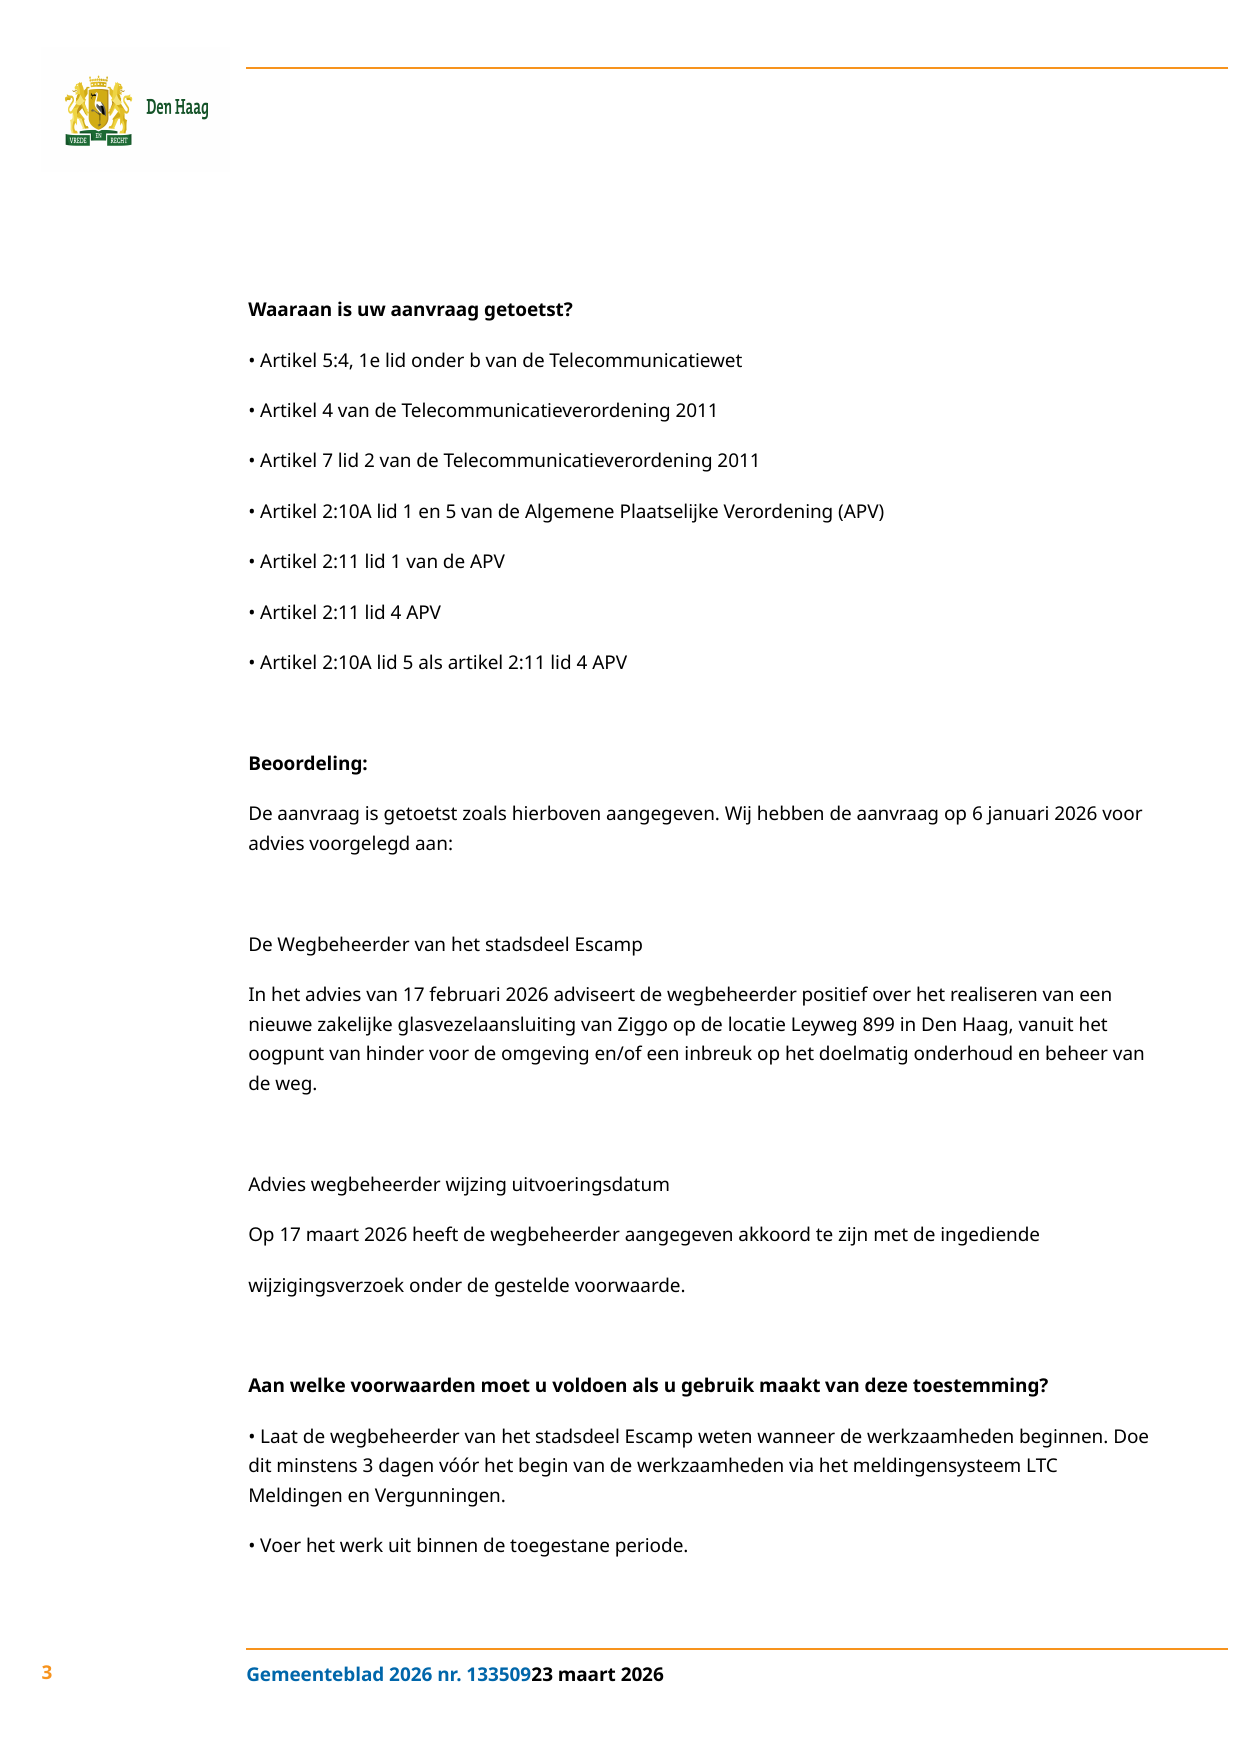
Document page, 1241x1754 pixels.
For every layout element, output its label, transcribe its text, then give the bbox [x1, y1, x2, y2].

text • Artikel 2:11 lid 1 van de APV [248, 548, 1152, 574]
text Advies wegbeheerder wijzing uitvoeringsdatum [248, 1171, 1152, 1197]
text wijzigingsverzoek onder de gestelde voorwaarde. [248, 1272, 1152, 1298]
text Waaraan is uw aanvraag getoetst? [248, 296, 1152, 322]
text • Artikel 4 van de Telecommunicatieverordening 2011 [248, 397, 1152, 423]
text • Artikel 2:11 lid 4 APV [248, 599, 1152, 625]
text In het advies van 17 februari 2026 adviseert de wegbeheerder positief over het realiseren van een nieuwe zakelijke glasvezelaansluiting van Ziggo op de locatie Leyweg 899 in Den Haag, vanuit het oogpunt van hinder voor de omgeving en/of een inbreuk op het doelmatig onderhoud en beheer van de weg. [248, 981, 1152, 1096]
text De Wegbeheerder van het stadsdeel Escamp [248, 931, 1152, 957]
text • Artikel 2:10A lid 5 als artikel 2:11 lid 4 APV [248, 649, 1152, 675]
text • Voer het werk uit binnen de toegestane periode. [248, 1533, 1152, 1558]
text Op 17 maart 2026 heeft de wegbeheerder aangegeven akkoord te zijn met de ingediende [248, 1221, 1152, 1247]
text • Laat de wegbeheerder van het stadsdeel Escamp weten wanneer de werkzaamheden beginnen. Doe dit minstens 3 dagen vóór het begin van de werkzaamheden via het meldingensysteem LTC Meldingen en Vergunningen. [248, 1423, 1152, 1508]
text • Artikel 5:4, 1e lid onder b van de Telecommunicatiewet [248, 347, 1152, 373]
text Beoordeling: [248, 750, 1152, 776]
picture [41, 47, 231, 172]
text De aanvraag is getoetst zoals hierboven aangegeven. Wij hebben de aanvraag op 6 januari 2026 voor advies voorgelegd aan: [248, 801, 1152, 856]
text Aan welke voorwaarden moet u voldoen als u gebruik maakt van deze toestemming? [248, 1373, 1152, 1398]
text • Artikel 7 lid 2 van de Telecommunicatieverordening 2011 [248, 448, 1152, 473]
text • Artikel 2:10A lid 1 en 5 van de Algemene Plaatselijke Verordening (APV) [248, 498, 1152, 524]
